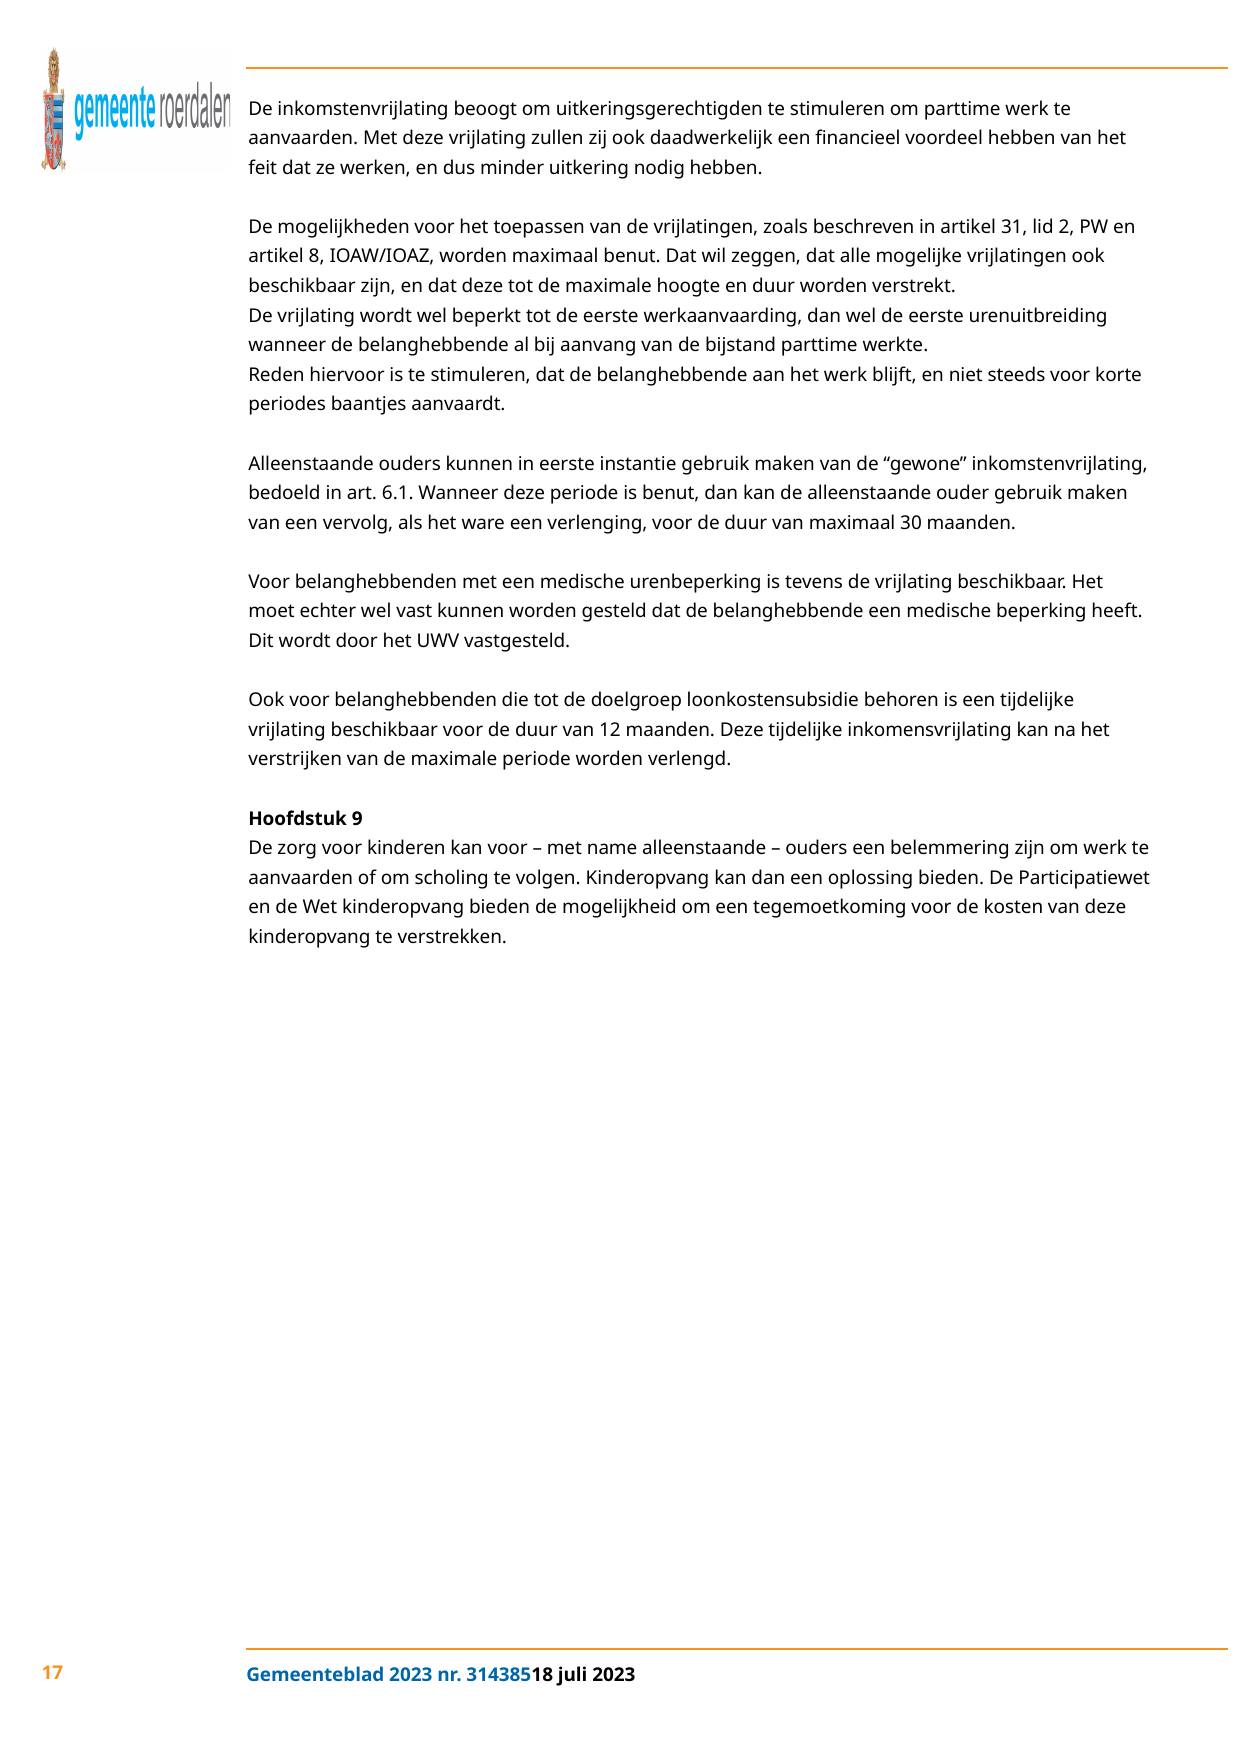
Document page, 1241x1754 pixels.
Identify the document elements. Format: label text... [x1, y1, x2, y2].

text De inkomstenvrijlating beoogt om uitkeringsgerechtigden te stimuleren om parttime werk te aanvaarden. Met deze vrijlating zullen zij ook daadwerkelijk een financieel voordeel hebben van het feit dat ze werken, en dus minder uitkering nodig hebben. [248, 95, 1152, 180]
text Reden hiervoor is te stimuleren, dat de belanghebbende aan het werk blijft, en niet steeds voor korte periodes baantjes aanvaardt. [248, 361, 1152, 416]
picture [41, 47, 231, 172]
text De zorg voor kinderen kan voor – met name alleenstaande – ouders een belemmering zijn om werk te aanvaarden of om scholing te volgen. Kinderopvang kan dan een oplossing bieden. De Participatiewet en de Wet kinderopvang bieden de mogelijkheid om een tegemoetkoming voor de kosten van deze kinderopvang te verstrekken. [248, 834, 1152, 949]
text Ook voor belanghebbenden die tot de doelgroep loonkostensubsidie behoren is een tijdelijke vrijlating beschikbaar voor de duur van 12 maanden. Deze tijdelijke inkomensvrijlating kan na het verstrijken van de maximale periode worden verlengd. [248, 686, 1152, 771]
text Hoofdstuk 9 [248, 805, 1152, 831]
text Voor belanghebbenden met een medische urenbeperking is tevens de vrijlating beschikbaar. Het moet echter wel vast kunnen worden gesteld dat de belanghebbende een medische beperking heeft. Dit wordt door het UWV vastgesteld. [248, 568, 1152, 653]
text De mogelijkheden voor het toepassen van de vrijlatingen, zoals beschreven in artikel 31, lid 2, PW en artikel 8, IOAW/IOAZ, worden maximaal benut. Dat wil zeggen, dat alle mogelijke vrijlatingen ook beschikbaar zijn, en dat deze tot de maximale hoogte en duur worden verstrekt. [248, 213, 1152, 298]
text Alleenstaande ouders kunnen in eerste instantie gebruik maken van de “gewone” inkomstenvrijlating, bedoeld in art. 6.1. Wanneer deze periode is benut, dan kan de alleenstaande ouder gebruik maken van een vervolg, als het ware een verlenging, voor de duur van maximaal 30 maanden. [248, 450, 1152, 535]
text De vrijlating wordt wel beperkt tot de eerste werkaanvaarding, dan wel de eerste urenuitbreiding wanneer de belanghebbende al bij aanvang van de bijstand parttime werkte. [248, 302, 1152, 357]
